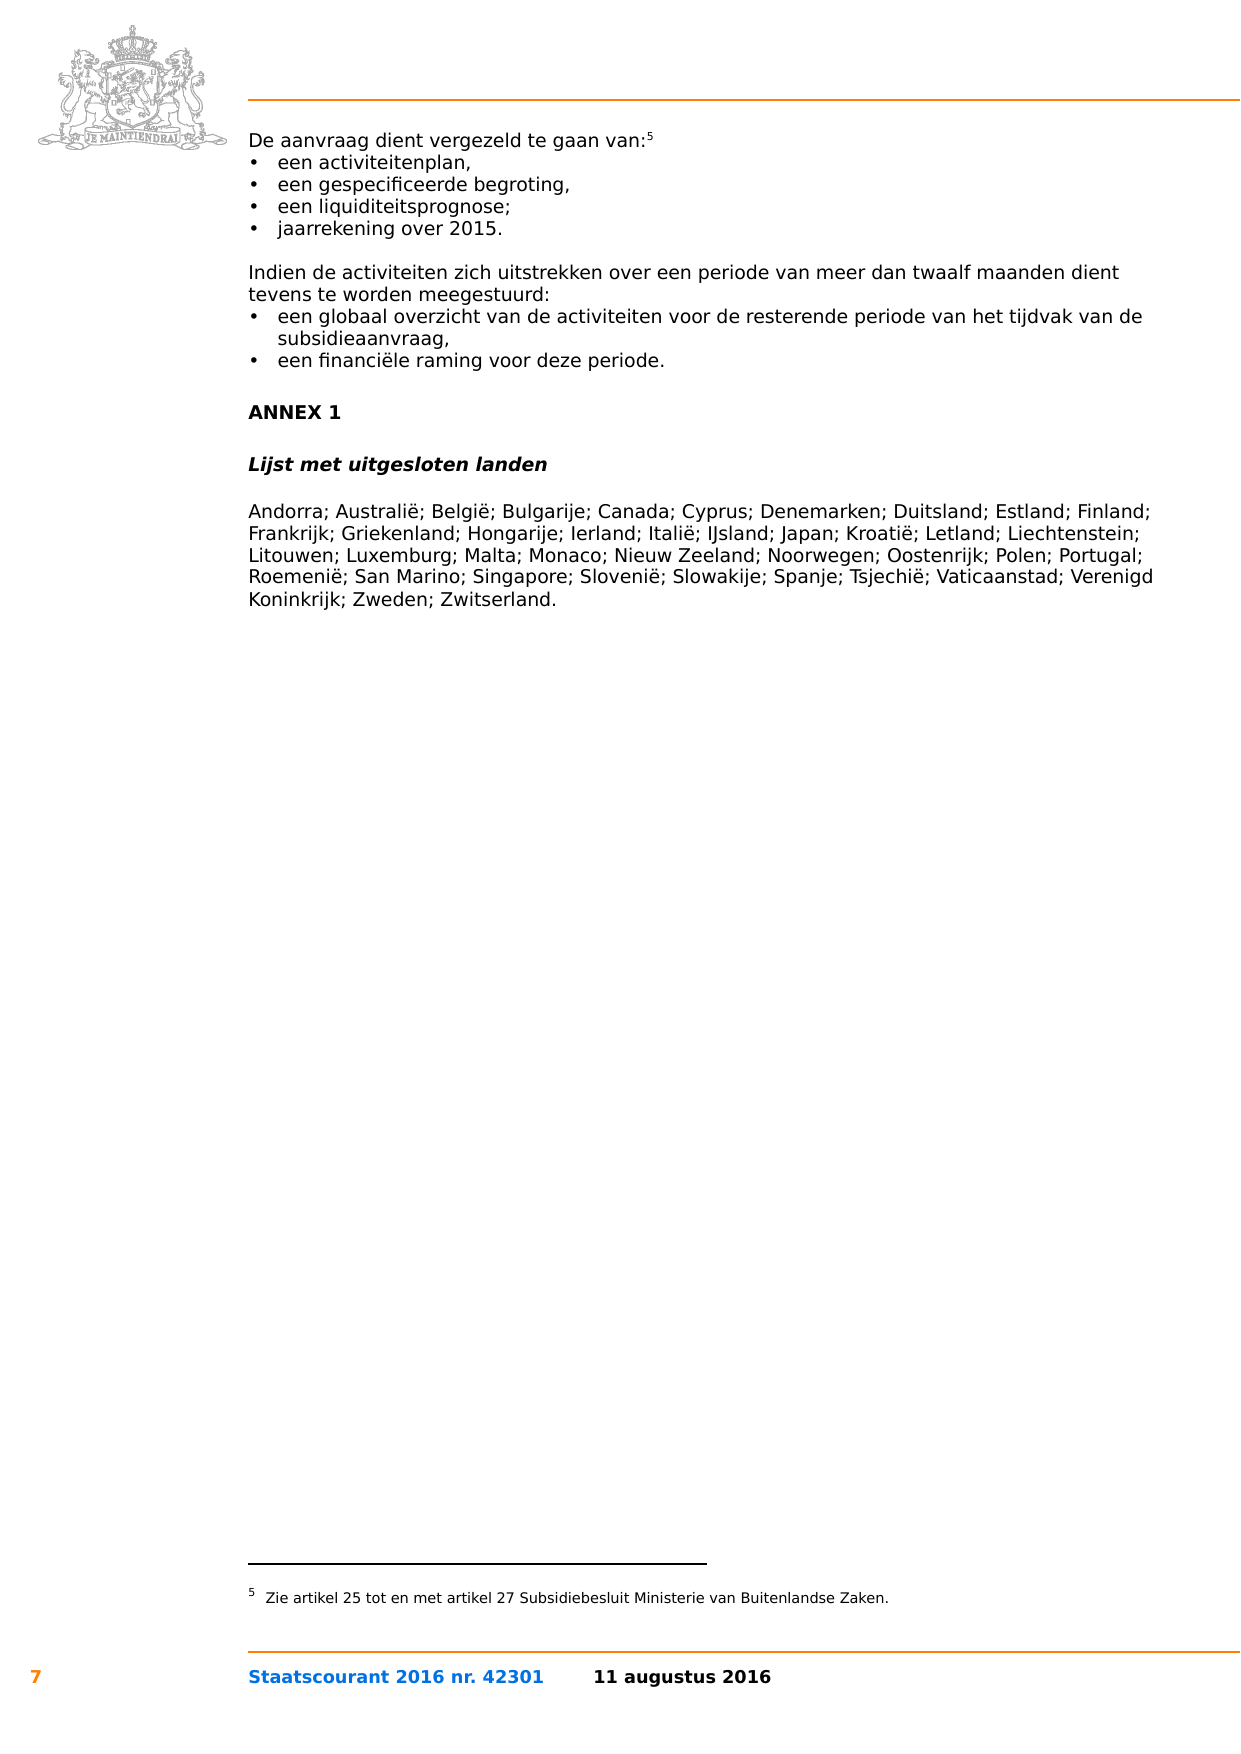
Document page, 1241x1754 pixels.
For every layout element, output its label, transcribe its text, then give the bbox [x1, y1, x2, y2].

text Andorra; Australië; België; Bulgarije; Canada; Cyprus; Denemarken; Duitsland; Estland; Finland; Frankrijk; Griekenland; Hongarije; Ierland; Italië; IJsland; Japan; Kroatië; Letland; Liechtenstein; Litouwen; Luxemburg; Malta; Monaco; Nieuw Zeeland; Noorwegen; Oostenrijk; Polen; Portugal; Roemenië; San Marino; Singapore; Slovenië; Slowakije; Spanje; Tsjechië; Vaticaanstad; Verenigd Koninkrijk; Zweden; Zwitserland. [248, 501, 1163, 610]
text • een activiteitenplan, [248, 152, 1163, 174]
text • jaarrekening over 2015. [248, 218, 1163, 240]
picture [38, 25, 227, 150]
text • een liquiditeitsprognose; [248, 196, 1163, 218]
text • een financiële raming voor deze periode. [248, 349, 1163, 372]
subtitle Lijst met uitgesloten landen [248, 453, 1163, 476]
text • een gespecificeerde begroting, [248, 174, 1163, 196]
text De aanvraag dient vergezeld te gaan van: [248, 130, 1163, 152]
subtitle ANNEX 1 [248, 402, 1163, 423]
text • een globaal overzicht van de activiteiten voor de resterende periode van het tijdvak van de subsidieaanvraag, [248, 306, 1163, 349]
text Zie artikel 25 tot en met artikel 27 Subsidiebesluit Ministerie van Buitenlandse Zaken. [248, 1586, 1163, 1608]
text Indien de activiteiten zich uitstrekken over een periode van meer dan twaalf maanden dient tevens te worden meegestuurd: [248, 262, 1163, 306]
